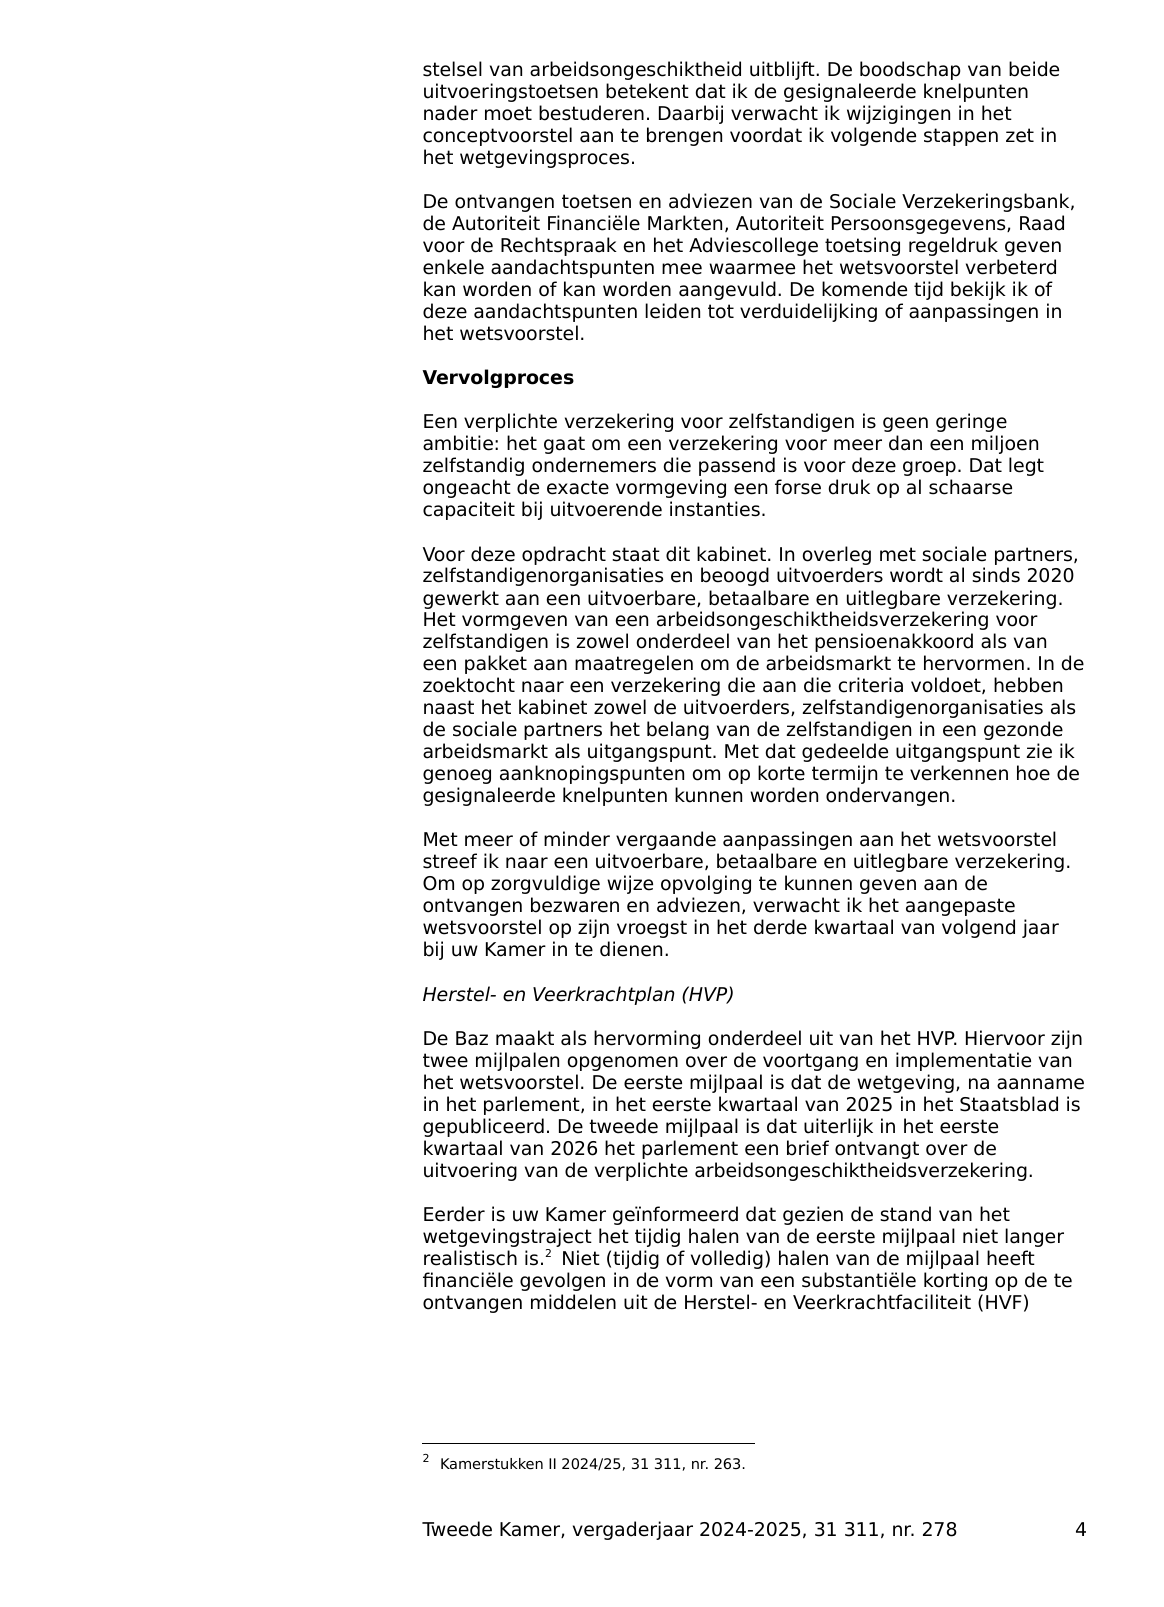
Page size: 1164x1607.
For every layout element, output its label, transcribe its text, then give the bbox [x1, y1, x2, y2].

text Een verplichte verzekering voor zelfstandigen is geen geringe ambitie: het gaat om een verzekering voor meer dan een miljoen zelfstandig ondernemers die passend is voor deze groep. Dat legt ongeacht de exacte vormgeving een forse druk op al schaarse capaciteit bij uitvoerende instanties. [422, 411, 1087, 521]
text stelsel van arbeidsongeschiktheid uitblijft. De boodschap van beide uitvoeringstoetsen betekent dat ik de gesignaleerde knelpunten nader moet bestuderen. Daarbij verwacht ik wijzigingen in het conceptvoorstel aan te brengen voordat ik volgende stappen zet in het wetgevingsproces. [422, 59, 1087, 169]
text Met meer of minder vergaande aanpassingen aan het wetsvoorstel streef ik naar een uitvoerbare, betaalbare en uitlegbare verzekering. Om op zorgvuldige wijze opvolging te kunnen geven aan de ontvangen bezwaren en adviezen, verwacht ik het aangepaste wetsvoorstel op zijn vroegst in het derde kwartaal van volgend jaar bij uw Kamer in te dienen. [422, 829, 1087, 961]
subtitle Vervolgproces [422, 367, 1087, 389]
text Kamerstukken II 2024/25, 31 311, nr. 263. [422, 1452, 1087, 1474]
text De ontvangen toetsen en adviezen van de Sociale Verzekeringsbank, de Autoriteit Financiële Markten, Autoriteit Persoonsgegevens, Raad voor de Rechtspraak en het Adviescollege toetsing regeldruk geven enkele aandachtspunten mee waarmee het wetsvoorstel verbeterd kan worden of kan worden aangevuld. De komende tijd bekijk ik of deze aandachtspunten leiden tot verduidelijking of aanpassingen in het wetsvoorstel. [422, 191, 1087, 345]
text Voor deze opdracht staat dit kabinet. In overleg met sociale partners, zelfstandigenorganisaties en beoogd uitvoerders wordt al sinds 2020 gewerkt aan een uitvoerbare, betaalbare en uitlegbare verzekering. Het vormgeven van een arbeidsongeschiktheidsverzekering voor zelfstandigen is zowel onderdeel van het pensioenakkoord als van een pakket aan maatregelen om de arbeidsmarkt te hervormen. In de zoektocht naar een verzekering die aan die criteria voldoet, hebben naast het kabinet zowel de uitvoerders, zelfstandigenorganisaties als de sociale partners het belang van de zelfstandigen in een gezonde arbeidsmarkt als uitgangspunt. Met dat gedeelde uitgangspunt zie ik genoeg aanknopingspunten om op korte termijn te verkennen hoe de gesignaleerde knelpunten kunnen worden ondervangen. [422, 543, 1087, 807]
text Eerder is uw Kamer geïnformeerd dat gezien de stand van het wetgevingstraject het tijdig halen van de eerste mijlpaal niet langer realistisch is. Niet (tijdig of volledig) halen van de mijlpaal heeft financiële gevolgen in de vorm van een substantiële korting op de te ontvangen middelen uit de Herstel- en Veerkrachtfaciliteit (HVF) [422, 1204, 1087, 1313]
subtitle Herstel- en Veerkrachtplan (HVP) [422, 983, 1087, 1005]
text De Baz maakt als hervorming onderdeel uit van het HVP. Hiervoor zijn twee mijlpalen opgenomen over de voortgang en implementatie van het wetsvoorstel. De eerste mijlpaal is dat de wetgeving, na aanname in het parlement, in het eerste kwartaal van 2025 in het Staatsblad is gepubliceerd. De tweede mijlpaal is dat uiterlijk in het eerste kwartaal van 2026 het parlement een brief ontvangt over de uitvoering van de verplichte arbeidsongeschiktheidsverzekering. [422, 1028, 1087, 1181]
